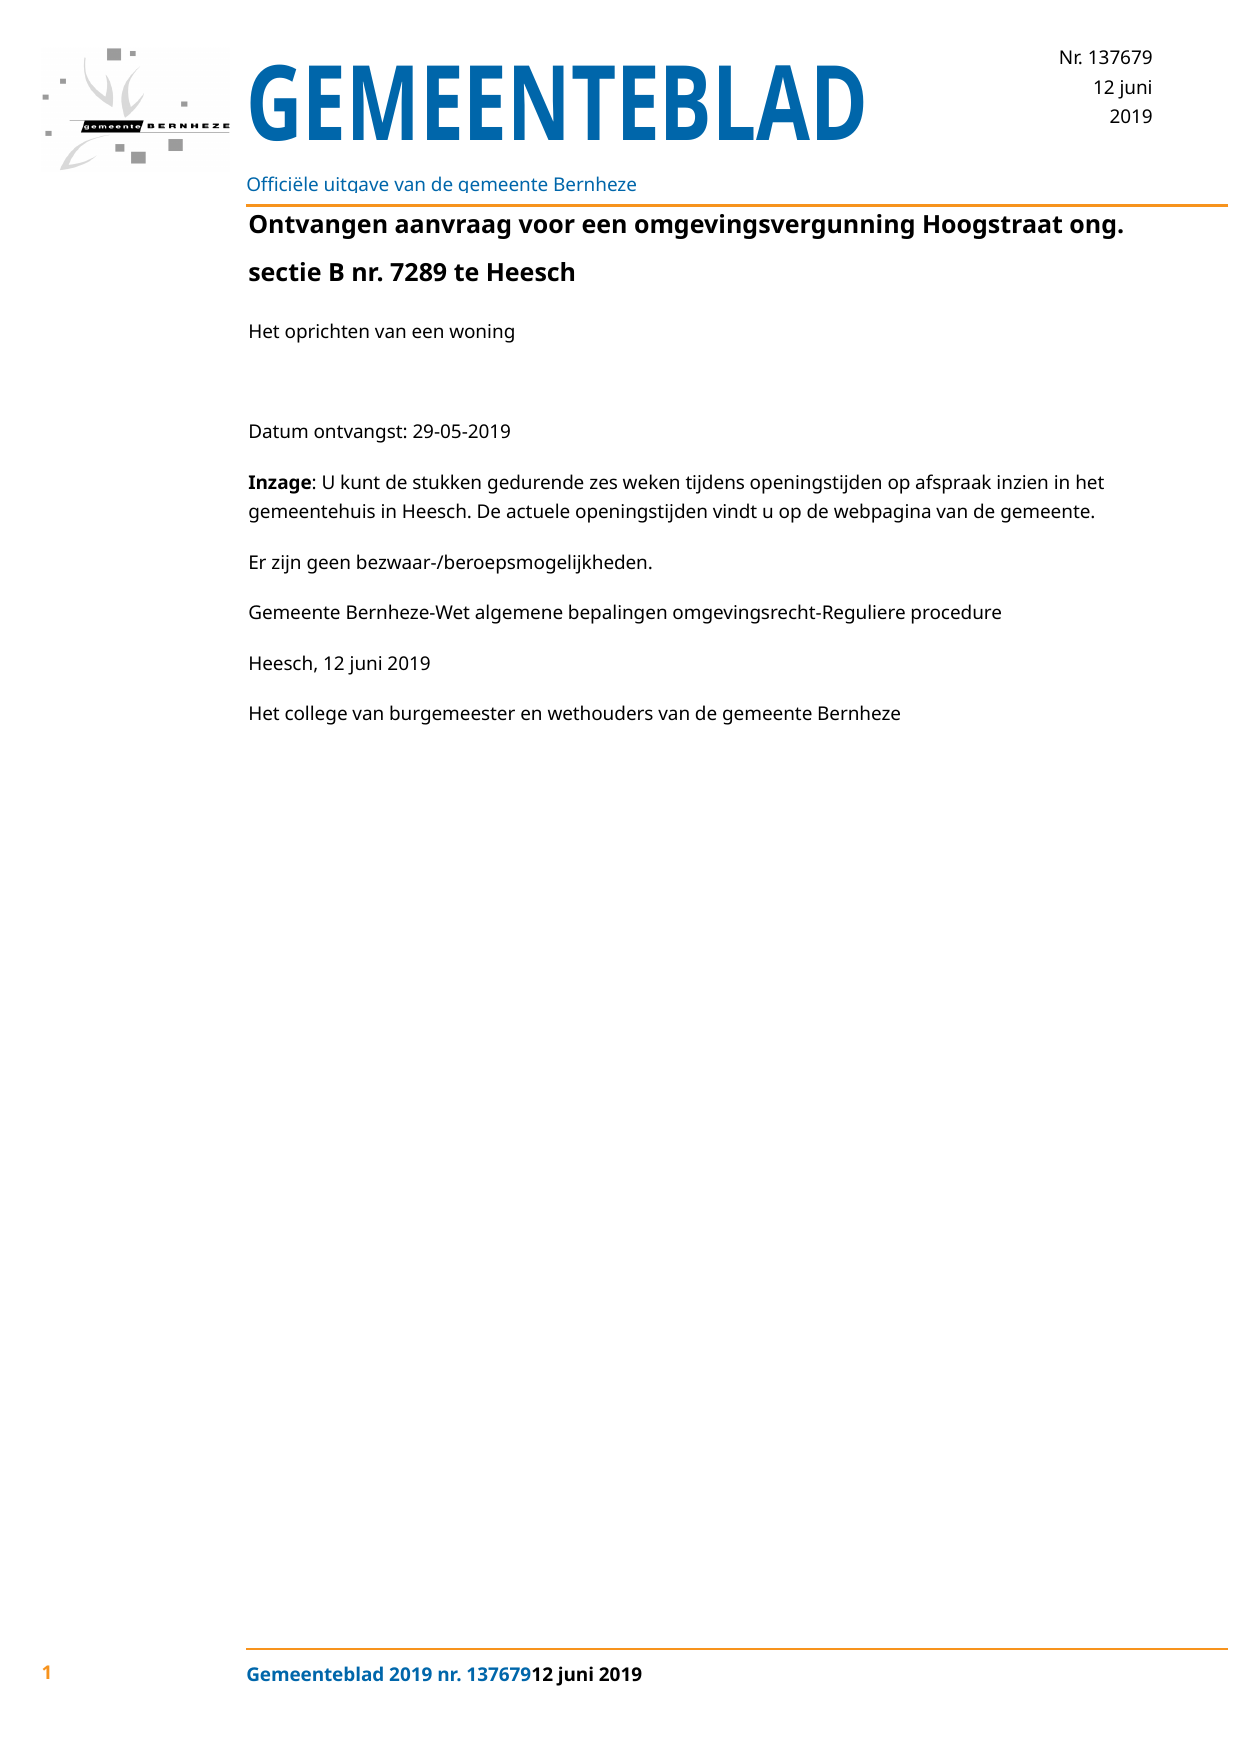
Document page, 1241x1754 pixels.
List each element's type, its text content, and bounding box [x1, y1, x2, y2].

text Datum ontvangst: 29-05-2019 [248, 419, 1152, 444]
text Inzage: U kunt de stukken gedurende zes weken tijdens openingstijden op afspraak inzien in het gemeentehuis in Heesch. De actuele openingstijden vindt u op de webpagina van de gemeente. [248, 469, 1152, 524]
text Het oprichten van een woning [248, 318, 1152, 344]
text Er zijn geen bezwaar-/beroepsmogelijkheden. [248, 549, 1152, 575]
picture [41, 47, 231, 172]
text Ontvangen aanvraag voor een omgevingsvergunning Hoogstraat ong. sectie B nr. 7289 te Heesch [248, 207, 1152, 288]
text Heesch, 12 juni 2019 [248, 650, 1152, 676]
text Het college van burgemeester en wethouders van de gemeente Bernheze [248, 700, 1152, 726]
text Gemeente Bernheze-Wet algemene bepalingen omgevingsrecht-Reguliere procedure [248, 599, 1152, 625]
